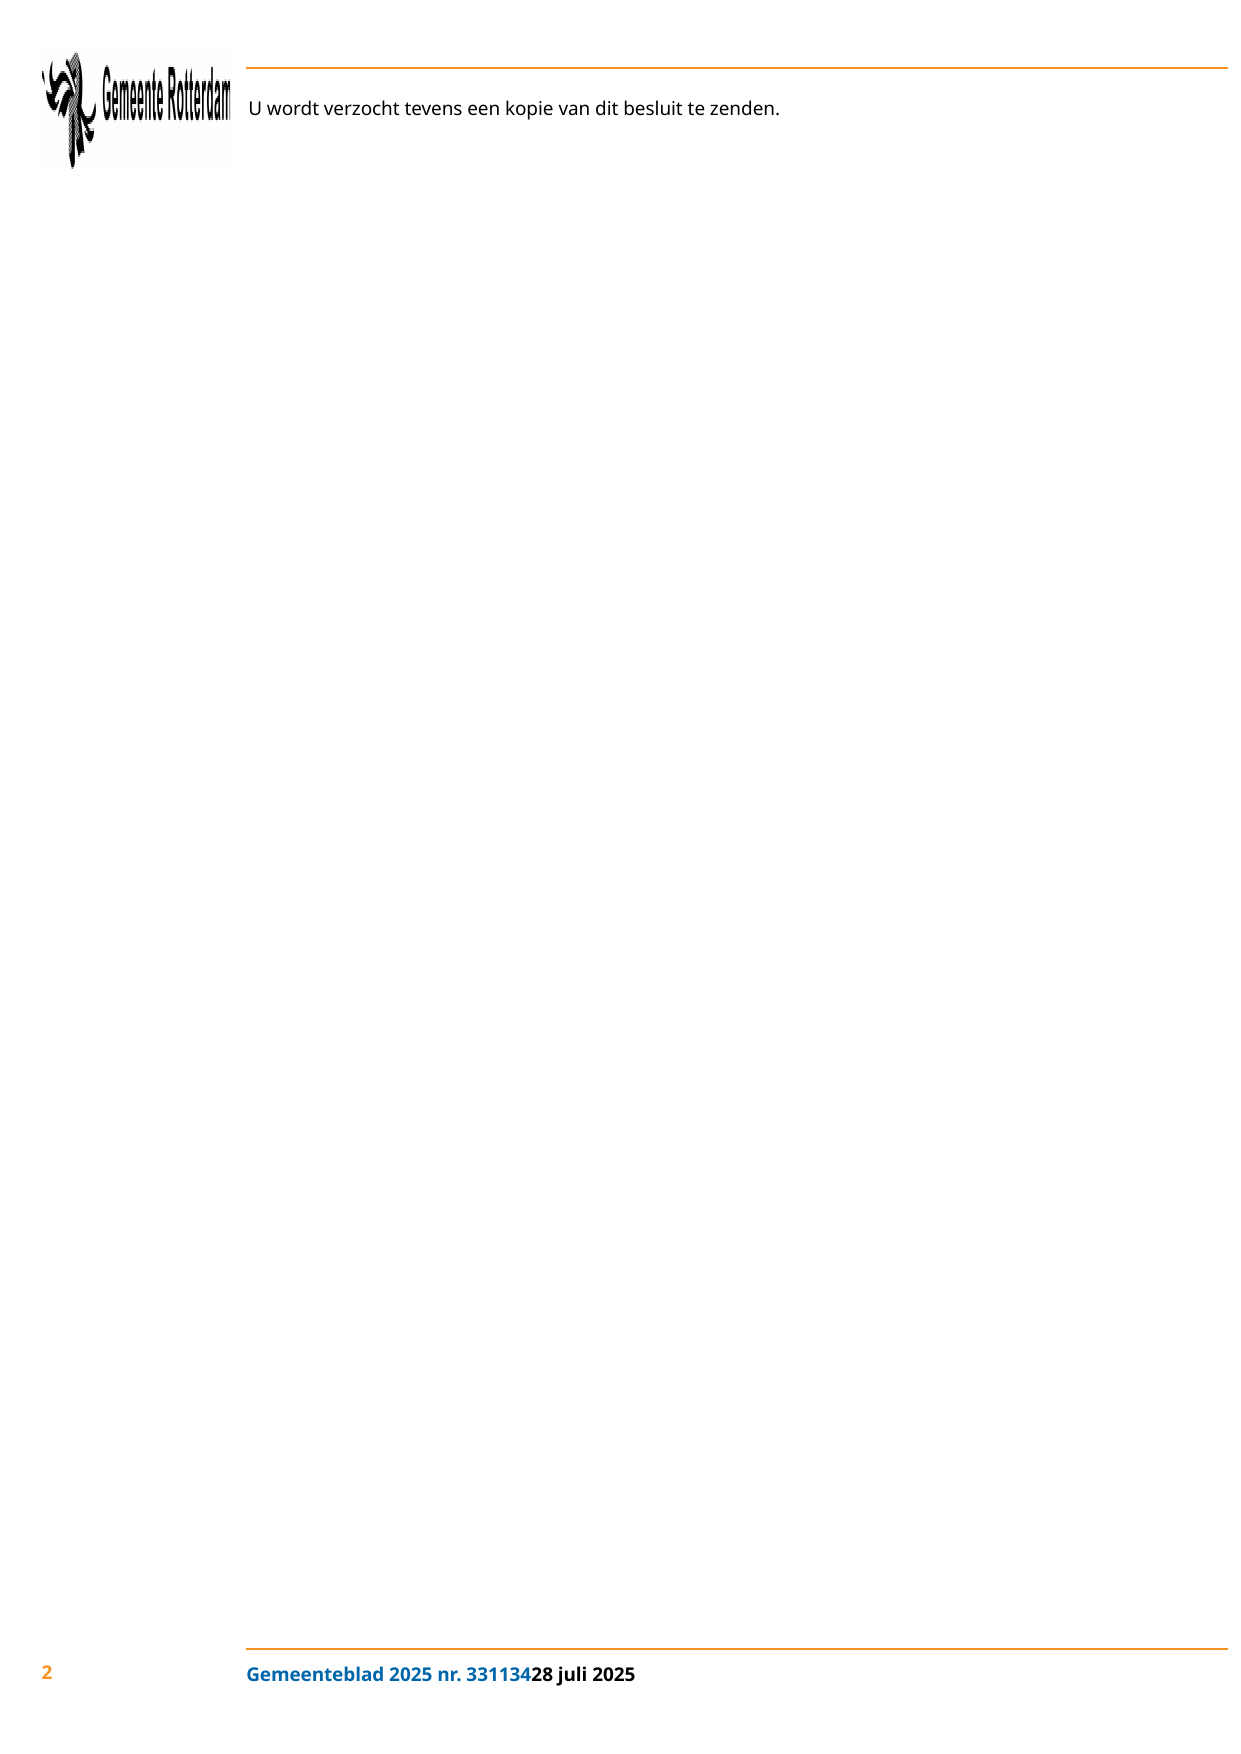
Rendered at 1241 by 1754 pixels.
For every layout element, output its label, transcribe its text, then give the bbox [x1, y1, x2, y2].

picture [41, 47, 231, 172]
text U wordt verzocht tevens een kopie van dit besluit te zenden. [248, 95, 1152, 121]
